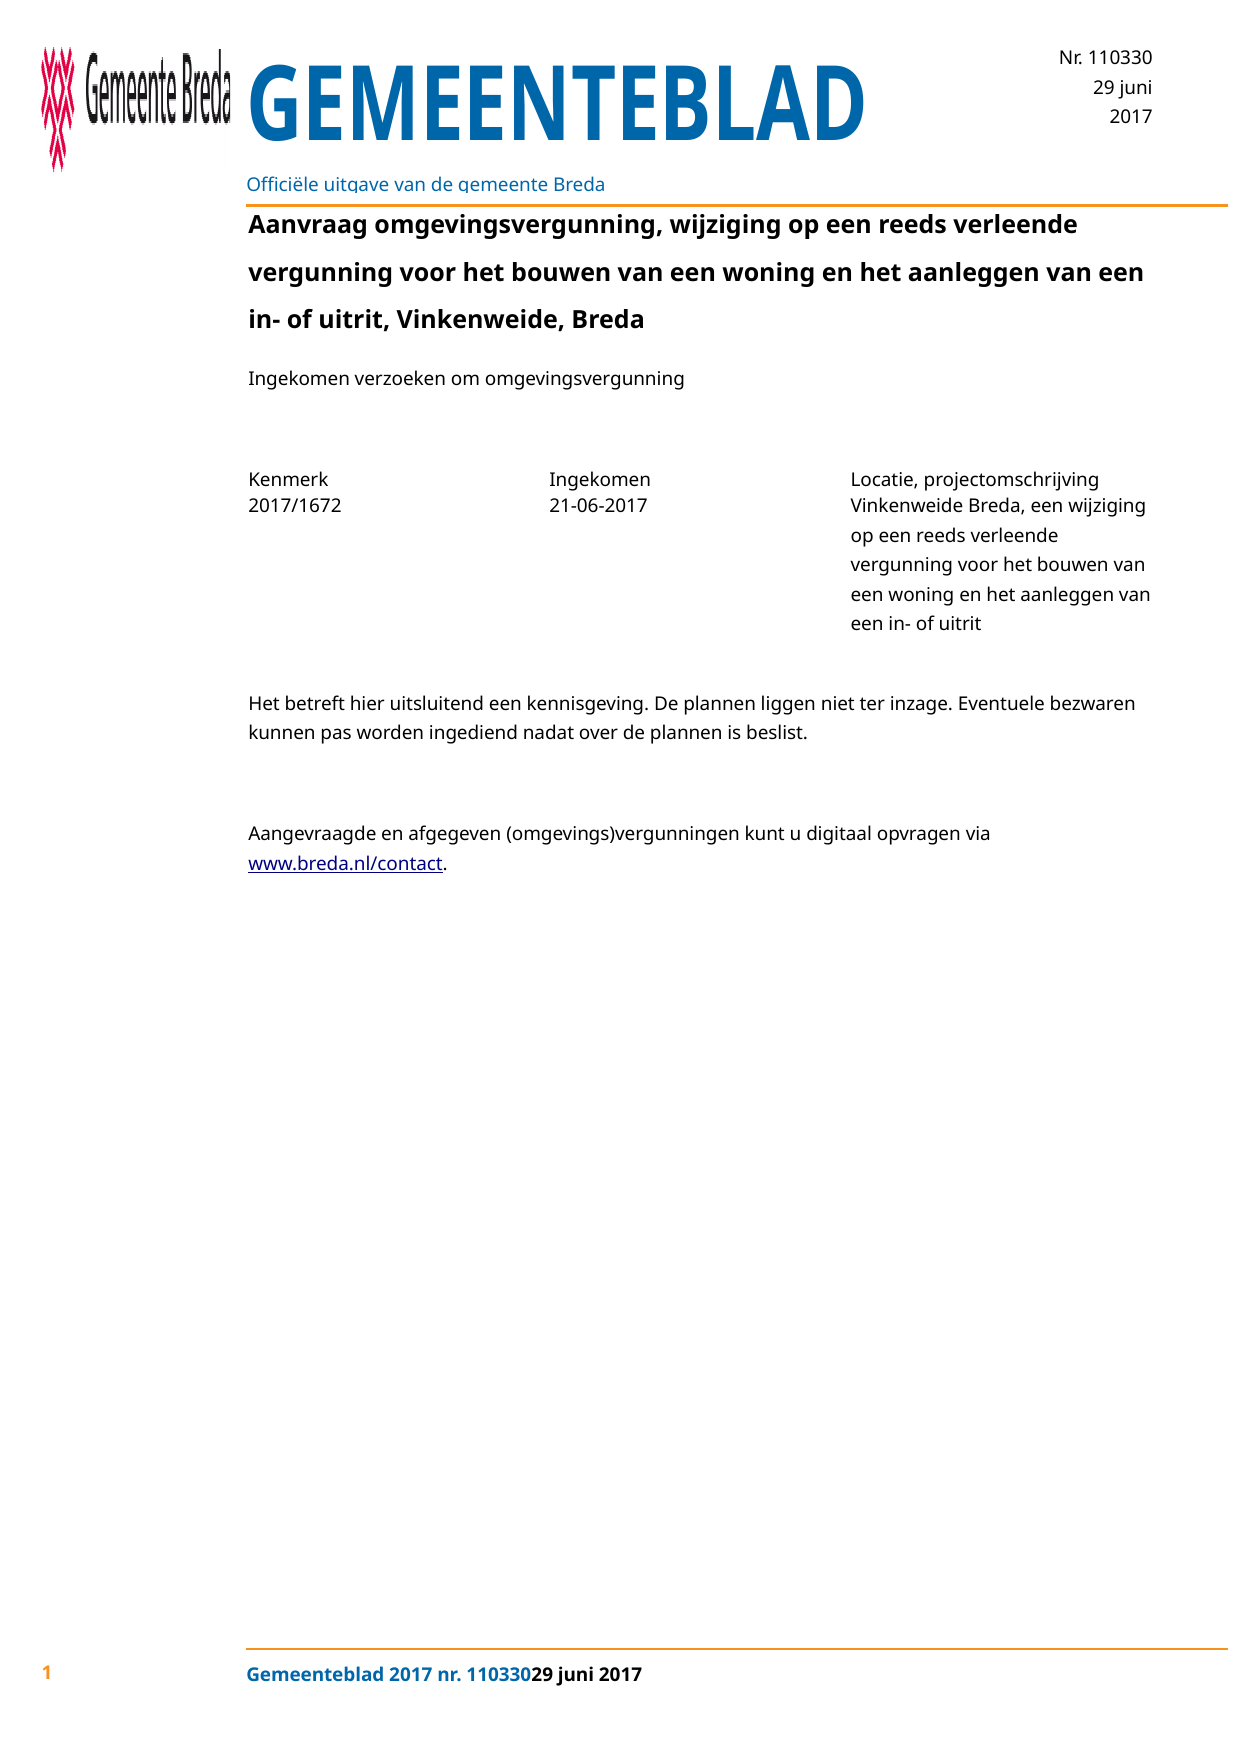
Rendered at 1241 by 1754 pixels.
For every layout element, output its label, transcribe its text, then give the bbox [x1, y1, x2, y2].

table_cell Vinkenweide Breda, een wijziging op een reeds verleende vergunning voor het bouwen van een woning en het aanleggen van een in- of uitrit [850, 492, 1152, 636]
text Aanvraag omgevingsvergunning, wijziging op een reeds verleende vergunning voor het bouwen van een woning en het aanleggen van een in- of uitrit, Vinkenweide, Breda [248, 207, 1152, 336]
picture [41, 47, 231, 172]
text Ingekomen verzoeken om omgevingsvergunning [248, 366, 1152, 391]
table_header Locatie, projectomschrijving [850, 466, 1152, 492]
table_cell 2017/1672 [248, 492, 549, 636]
text Aangevraagde en afgegeven (omgevings)vergunningen kunt u digitaal opvragen via www.breda.nl/contact. [248, 820, 1152, 876]
text Het betreft hier uitsluitend een kennisgeving. De plannen liggen niet ter inzage. Eventuele bezwaren kunnen pas worden ingediend nadat over de plannen is beslist. [248, 690, 1152, 745]
table_header Kenmerk [248, 466, 549, 492]
table_cell 21-06-2017 [549, 492, 850, 636]
table_header Ingekomen [549, 466, 850, 492]
